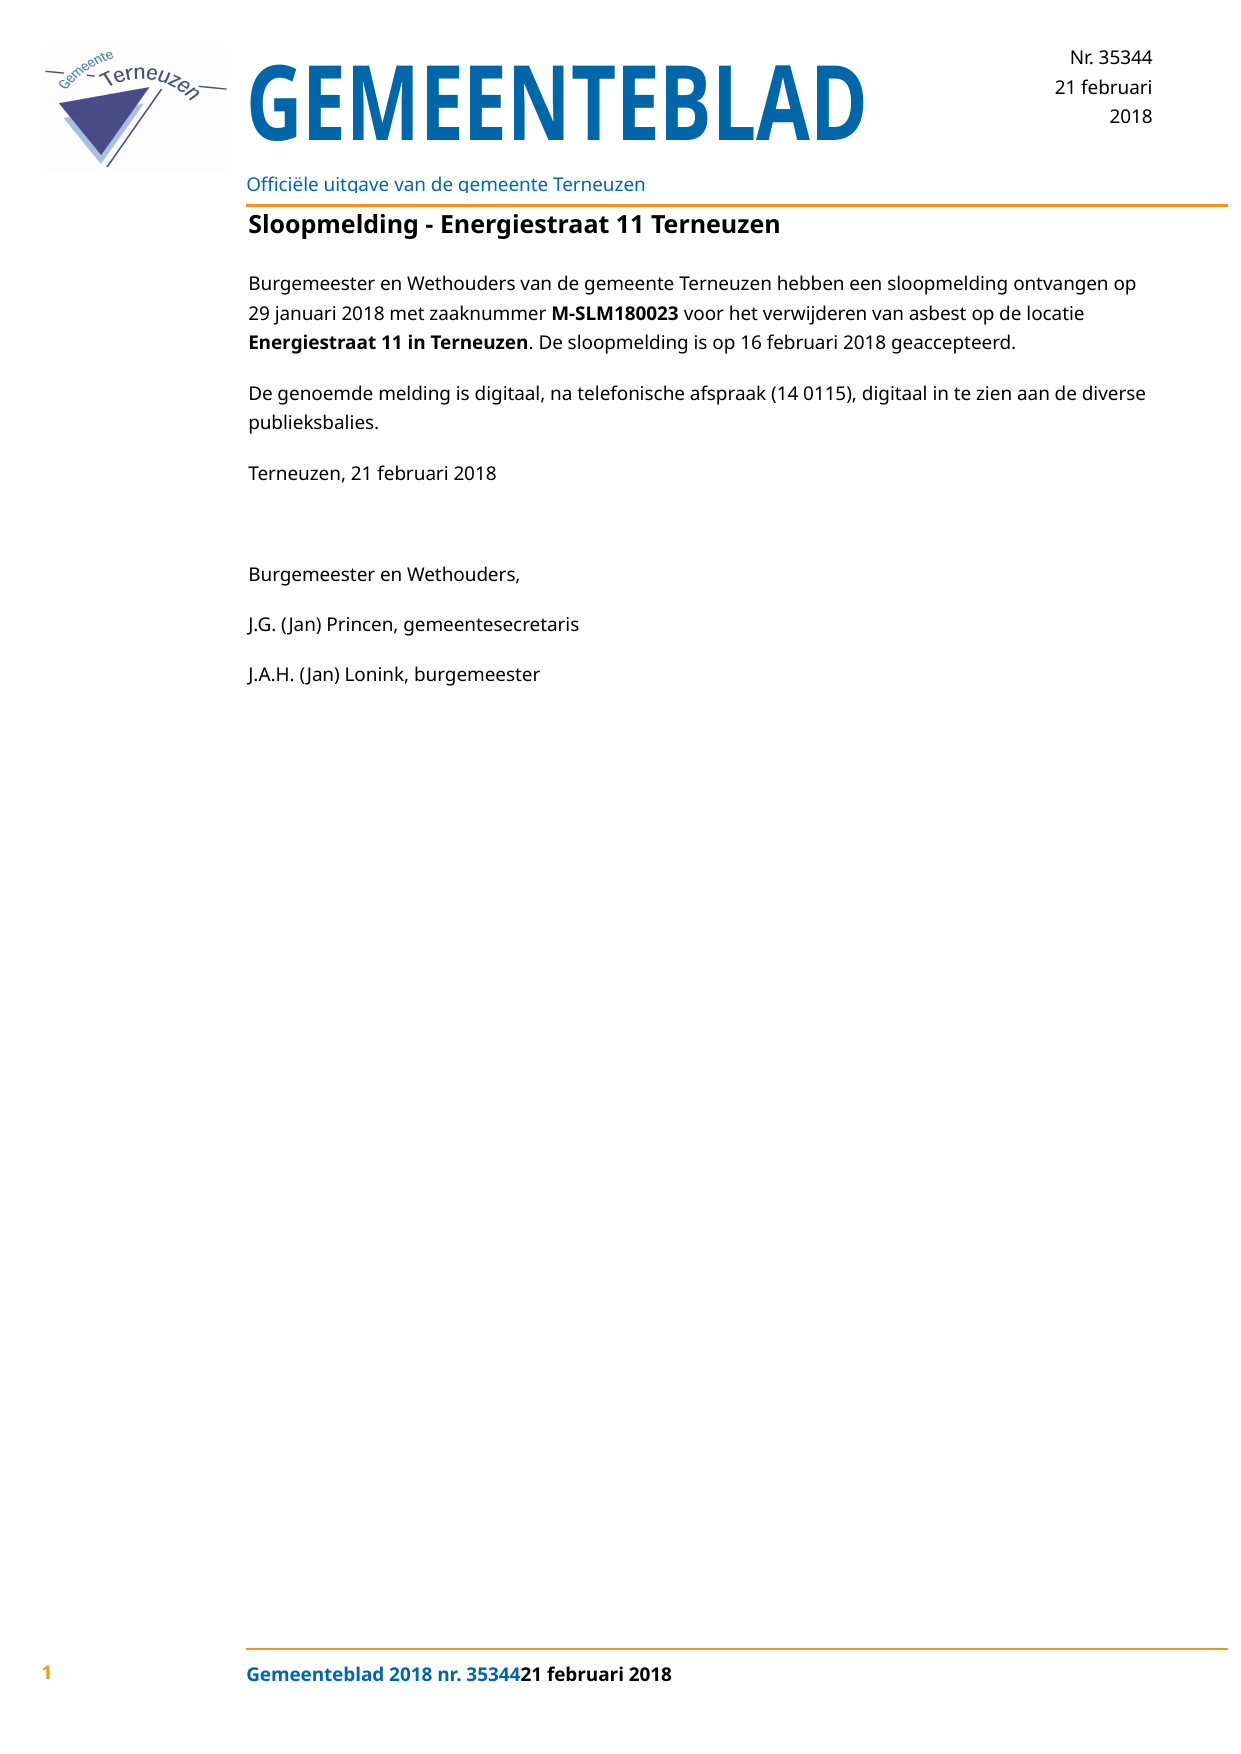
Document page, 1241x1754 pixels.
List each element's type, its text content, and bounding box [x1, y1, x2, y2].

text J.A.H. (Jan) Lonink, burgemeester [248, 662, 1152, 687]
text Sloopmelding - Energiestraat 11 Terneuzen [248, 207, 1152, 241]
text Terneuzen, 21 februari 2018 [248, 460, 1152, 486]
text De genoemde melding is digitaal, na telefonische afspraak (14 0115), digitaal in te zien aan de diverse publieksbalies. [248, 380, 1152, 435]
text Burgemeester en Wethouders van de gemeente Terneuzen hebben een sloopmelding ontvangen op 29 januari 2018 met zaaknummer M-SLM180023 voor het verwijderen van asbest op de locatie Energiestraat 11 in Terneuzen. De sloopmelding is op 16 februari 2018 geaccepteerd. [248, 270, 1152, 355]
picture [41, 47, 231, 172]
text J.G. (Jan) Princen, gemeentesecretaris [248, 611, 1152, 637]
text Burgemeester en Wethouders, [248, 561, 1152, 586]
